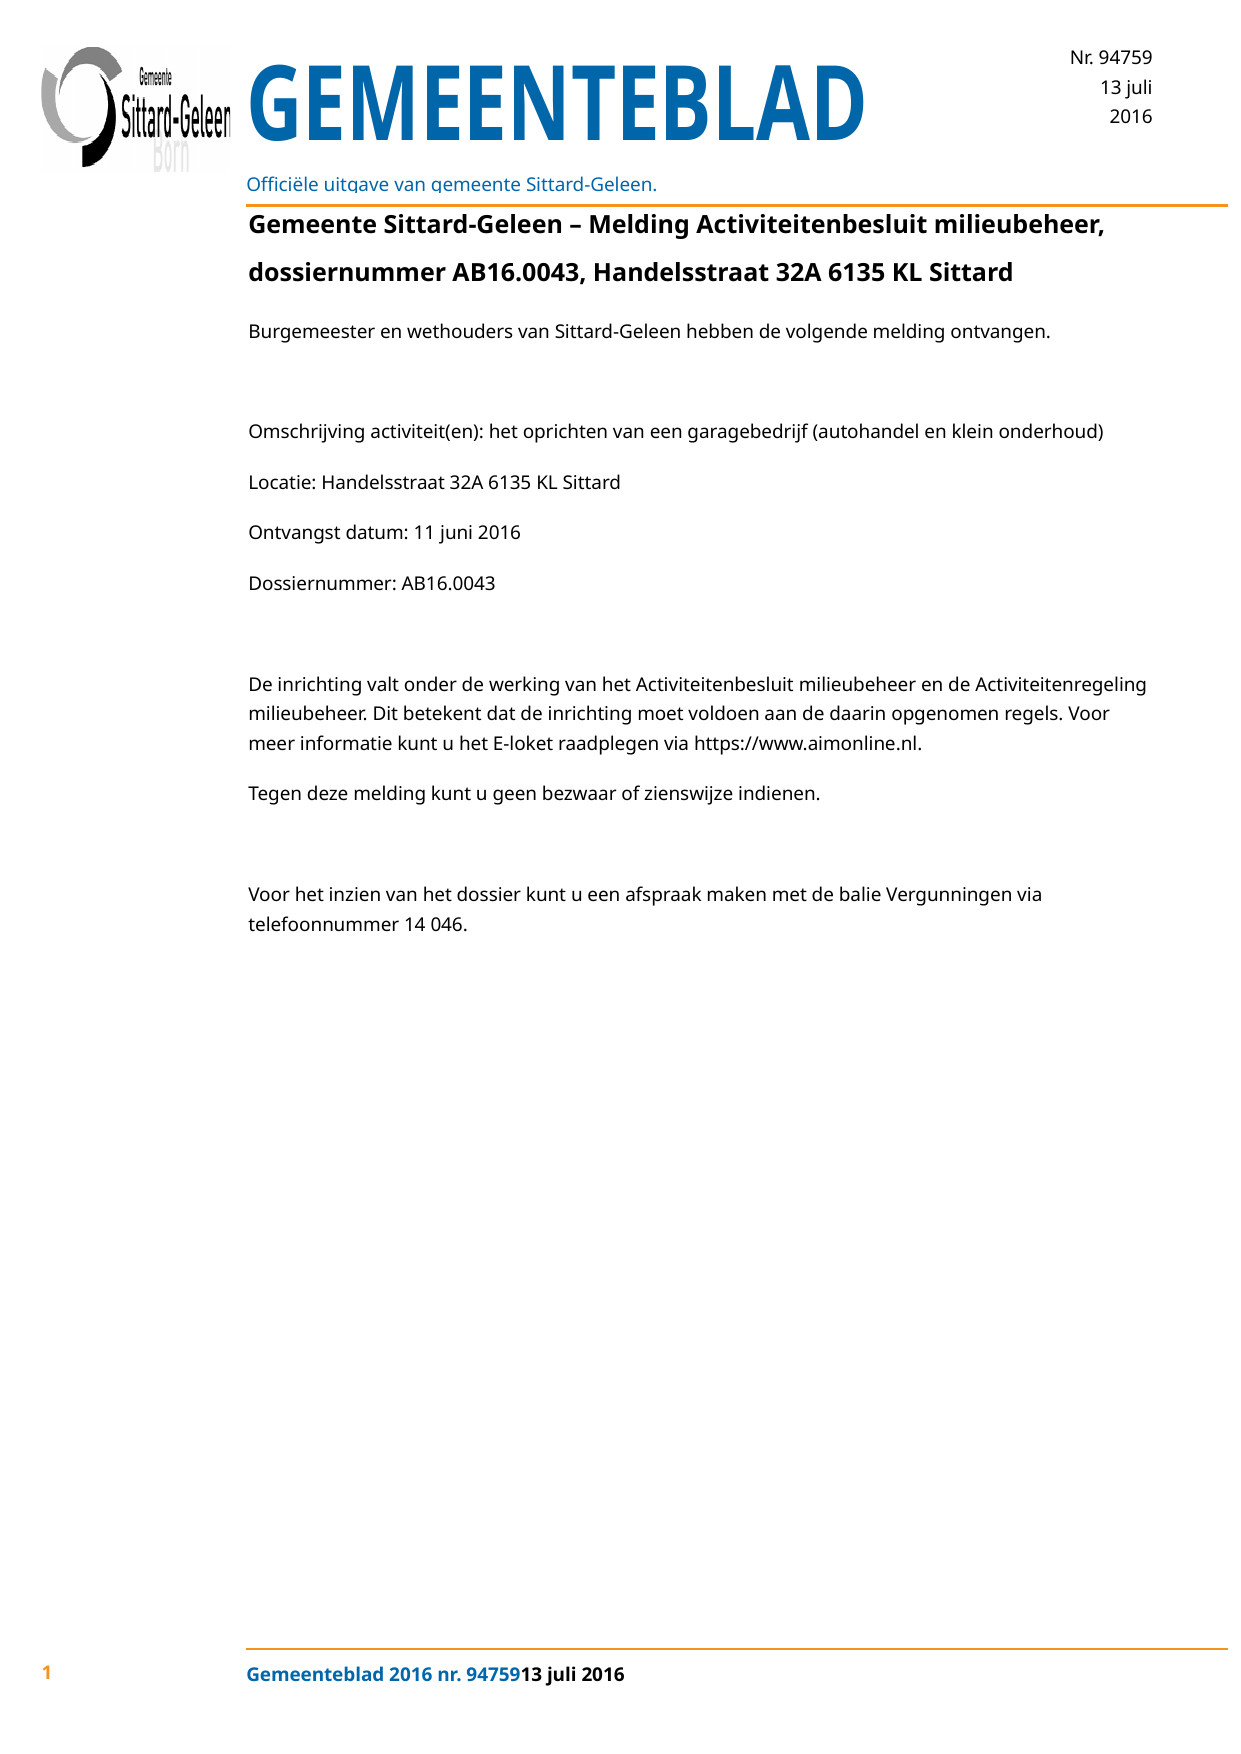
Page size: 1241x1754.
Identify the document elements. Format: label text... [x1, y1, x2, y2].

text Burgemeester en wethouders van Sittard-Geleen hebben de volgende melding ontvangen. [248, 318, 1152, 344]
text Omschrijving activiteit(en): het oprichten van een garagebedrijf (autohandel en klein onderhoud) [248, 419, 1152, 444]
picture [41, 47, 231, 172]
text Gemeente Sittard-Geleen – Melding Activiteitenbesluit milieubeheer, dossiernummer AB16.0043, Handelsstraat 32A 6135 KL Sittard [248, 207, 1152, 288]
text Dossiernummer: AB16.0043 [248, 570, 1152, 596]
text De inrichting valt onder de werking van het Activiteitenbesluit milieubeheer en de Activiteitenregeling milieubeheer. Dit betekent dat de inrichting moet voldoen aan de daarin opgenomen regels. Voor meer informatie kunt u het E-loket raadplegen via https://www.aimonline.nl. [248, 671, 1152, 756]
text Voor het inzien van het dossier kunt u een afspraak maken met de balie Vergunningen via telefoonnummer 14 046. [248, 881, 1152, 937]
text Tegen deze melding kunt u geen bezwaar of zienswijze indienen. [248, 780, 1152, 806]
text Ontvangst datum: 11 juni 2016 [248, 519, 1152, 545]
text Locatie: Handelsstraat 32A 6135 KL Sittard [248, 469, 1152, 495]
